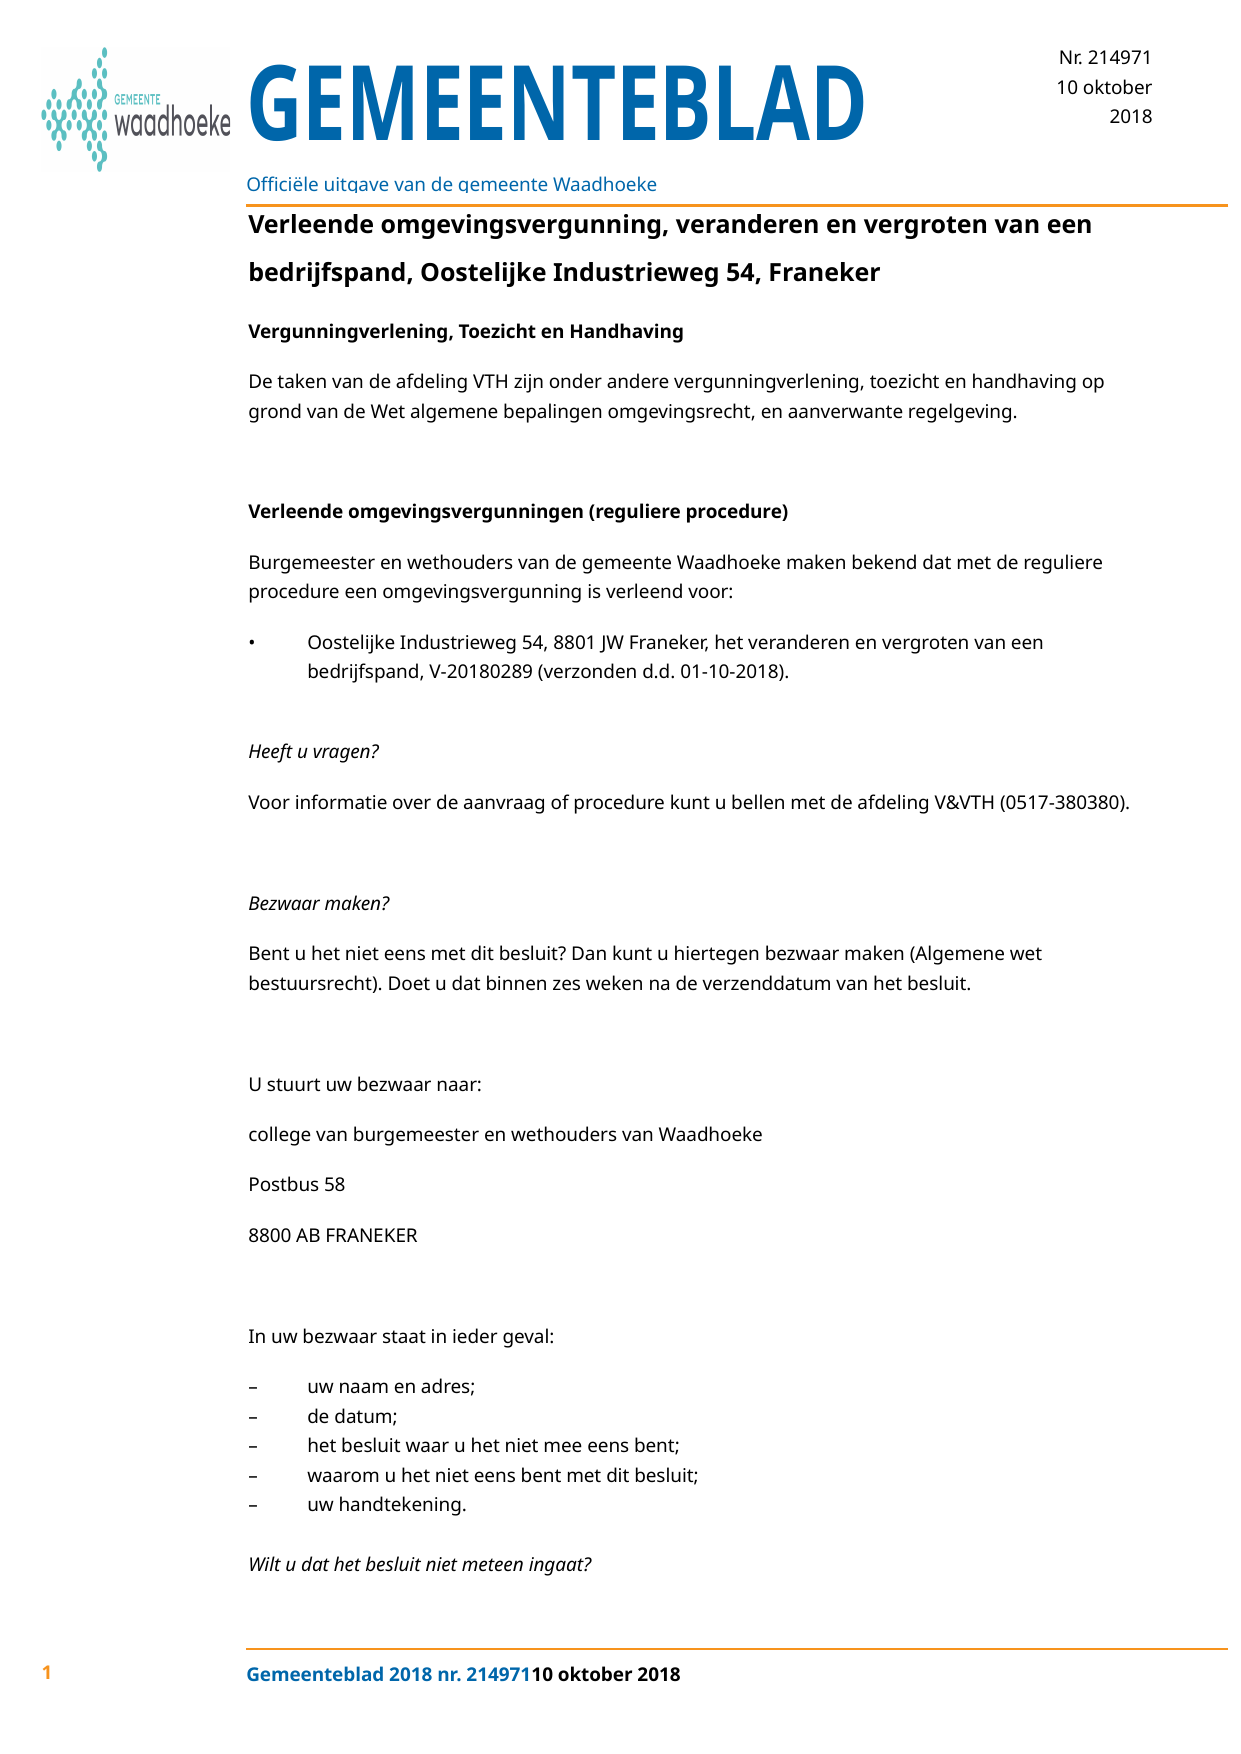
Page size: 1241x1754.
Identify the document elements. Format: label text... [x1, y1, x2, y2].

list waarom u het niet eens bent met dit besluit; [248, 1462, 1152, 1488]
text Burgemeester en wethouders van de gemeente Waadhoeke maken bekend dat met de reguliere procedure een omgevingsvergunning is verleend voor: [248, 549, 1152, 604]
text U stuurt uw bezwaar naar: [248, 1071, 1152, 1097]
text Verleende omgevingsvergunningen (reguliere procedure) [248, 499, 1152, 524]
text Verleende omgevingsvergunning, veranderen en vergroten van een bedrijfspand, Oostelijke Industrieweg 54, Franeker [248, 207, 1152, 288]
text Vergunningverlening, Toezicht en Handhaving [248, 318, 1152, 344]
text 8800 AB FRANEKER [248, 1222, 1152, 1248]
text De taken van de afdeling VTH zijn onder andere vergunningverlening, toezicht en handhaving op grond van de Wet algemene bepalingen omgevingsrecht, en aanverwante regelgeving. [248, 368, 1152, 424]
list het besluit waar u het niet mee eens bent; [248, 1432, 1152, 1458]
list uw handtekening. [248, 1492, 1152, 1517]
text Heeft u vragen? [248, 739, 1152, 764]
text Postbus 58 [248, 1172, 1152, 1197]
text In uw bezwaar staat in ieder geval: [248, 1323, 1152, 1349]
picture [41, 47, 231, 172]
text Voor informatie over de aanvraag of procedure kunt u bellen met de afdeling V&VTH (0517-380380). [248, 789, 1152, 815]
text Bezwaar maken? [248, 890, 1152, 916]
text Bent u het niet eens met dit besluit? Dan kunt u hiertegen bezwaar maken (Algemene wet bestuursrecht). Doet u dat binnen zes weken na de verzenddatum van het besluit. [248, 940, 1152, 996]
text college van burgemeester en wethouders van Waadhoeke [248, 1121, 1152, 1147]
list de datum; [248, 1403, 1152, 1429]
list uw naam en adres; [248, 1373, 1152, 1399]
list Oostelijke Industrieweg 54, 8801 JW Franeker, het veranderen en vergroten van een bedrijfspand, V-20180289 (verzonden d.d. 01-10-2018). [248, 629, 1152, 684]
text Wilt u dat het besluit niet meteen ingaat? [248, 1551, 1152, 1577]
